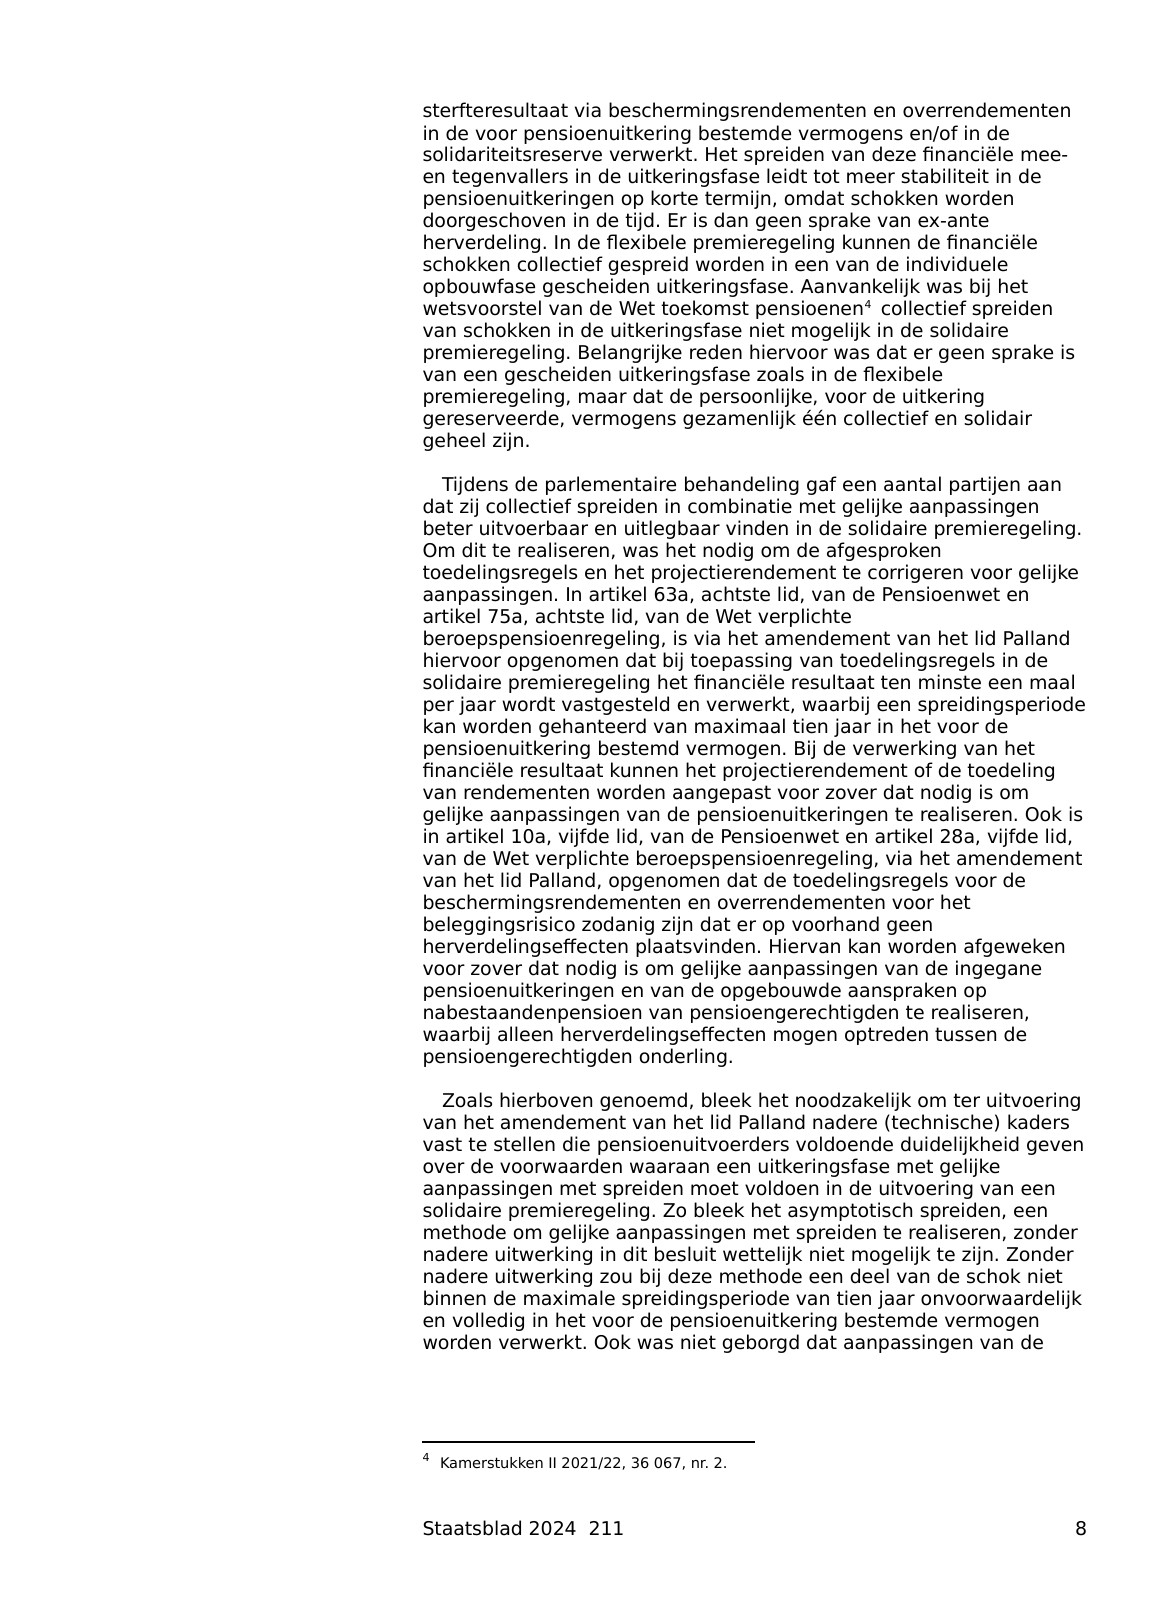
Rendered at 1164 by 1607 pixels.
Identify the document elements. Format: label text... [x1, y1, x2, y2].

text Kamerstukken II 2021/22, 36 067, nr. 2. [422, 1451, 1087, 1473]
text sterfteresultaat via beschermingsrendementen en overrendementen in de voor pensioenuitkering bestemde vermogens en/of in de solidariteitsreserve verwerkt. Het spreiden van deze financiële mee- en tegenvallers in de uitkeringsfase leidt tot meer stabiliteit in de pensioenuitkeringen op korte termijn, omdat schokken worden doorgeschoven in de tijd. Er is dan geen sprake van ex-ante herverdeling. In de flexibele premieregeling kunnen de financiële schokken collectief gespreid worden in een van de individuele opbouwfase gescheiden uitkeringsfase. Aanvankelijk was bij het wetsvoorstel van de Wet toekomst pensioenen collectief spreiden van schokken in de uitkeringsfase niet mogelijk in de solidaire premieregeling. Belangrijke reden hiervoor was dat er geen sprake is van een gescheiden uitkeringsfase zoals in de flexibele premieregeling, maar dat de persoonlijke, voor de uitkering gereserveerde, vermogens gezamenlijk één collectief en solidair geheel zijn. [422, 100, 1087, 452]
text Zoals hierboven genoemd, bleek het noodzakelijk om ter uitvoering van het amendement van het lid Palland nadere (technische) kaders vast te stellen die pensioenuitvoerders voldoende duidelijkheid geven over de voorwaarden waaraan een uitkeringsfase met gelijke aanpassingen met spreiden moet voldoen in de uitvoering van een solidaire premieregeling. Zo bleek het asymptotisch spreiden, een methode om gelijke aanpassingen met spreiden te realiseren, zonder nadere uitwerking in dit besluit wettelijk niet mogelijk te zijn. Zonder nadere uitwerking zou bij deze methode een deel van de schok niet binnen de maximale spreidingsperiode van tien jaar onvoorwaardelijk en volledig in het voor de pensioenuitkering bestemde vermogen worden verwerkt. Ook was niet geborgd dat aanpassingen van de [422, 1090, 1087, 1354]
text Tijdens de parlementaire behandeling gaf een aantal partijen aan dat zij collectief spreiden in combinatie met gelijke aanpassingen beter uitvoerbaar en uitlegbaar vinden in de solidaire premieregeling. Om dit te realiseren, was het nodig om de afgesproken toedelingsregels en het projectierendement te corrigeren voor gelijke aanpassingen. In artikel 63a, achtste lid, van de Pensioenwet en artikel 75a, achtste lid, van de Wet verplichte beroepspensioenregeling, is via het amendement van het lid Palland hiervoor opgenomen dat bij toepassing van toedelingsregels in de solidaire premieregeling het financiële resultaat ten minste een maal per jaar wordt vastgesteld en verwerkt, waarbij een spreidingsperiode kan worden gehanteerd van maximaal tien jaar in het voor de pensioenuitkering bestemd vermogen. Bij de verwerking van het financiële resultaat kunnen het projectierendement of de toedeling van rendementen worden aangepast voor zover dat nodig is om gelijke aanpassingen van de pensioenuitkeringen te realiseren. Ook is in artikel 10a, vijfde lid, van de Pensioenwet en artikel 28a, vijfde lid, van de Wet verplichte beroepspensioenregeling, via het amendement van het lid Palland, opgenomen dat de toedelingsregels voor de beschermingsrendementen en overrendementen voor het beleggingsrisico zodanig zijn dat er op voorhand geen herverdelingseffecten plaatsvinden. Hiervan kan worden afgeweken voor zover dat nodig is om gelijke aanpassingen van de ingegane pensioenuitkeringen en van de opgebouwde aanspraken op nabestaandenpensioen van pensioengerechtigden te realiseren, waarbij alleen herverdelingseffecten mogen optreden tussen de pensioengerechtigden onderling. [422, 474, 1087, 1068]
